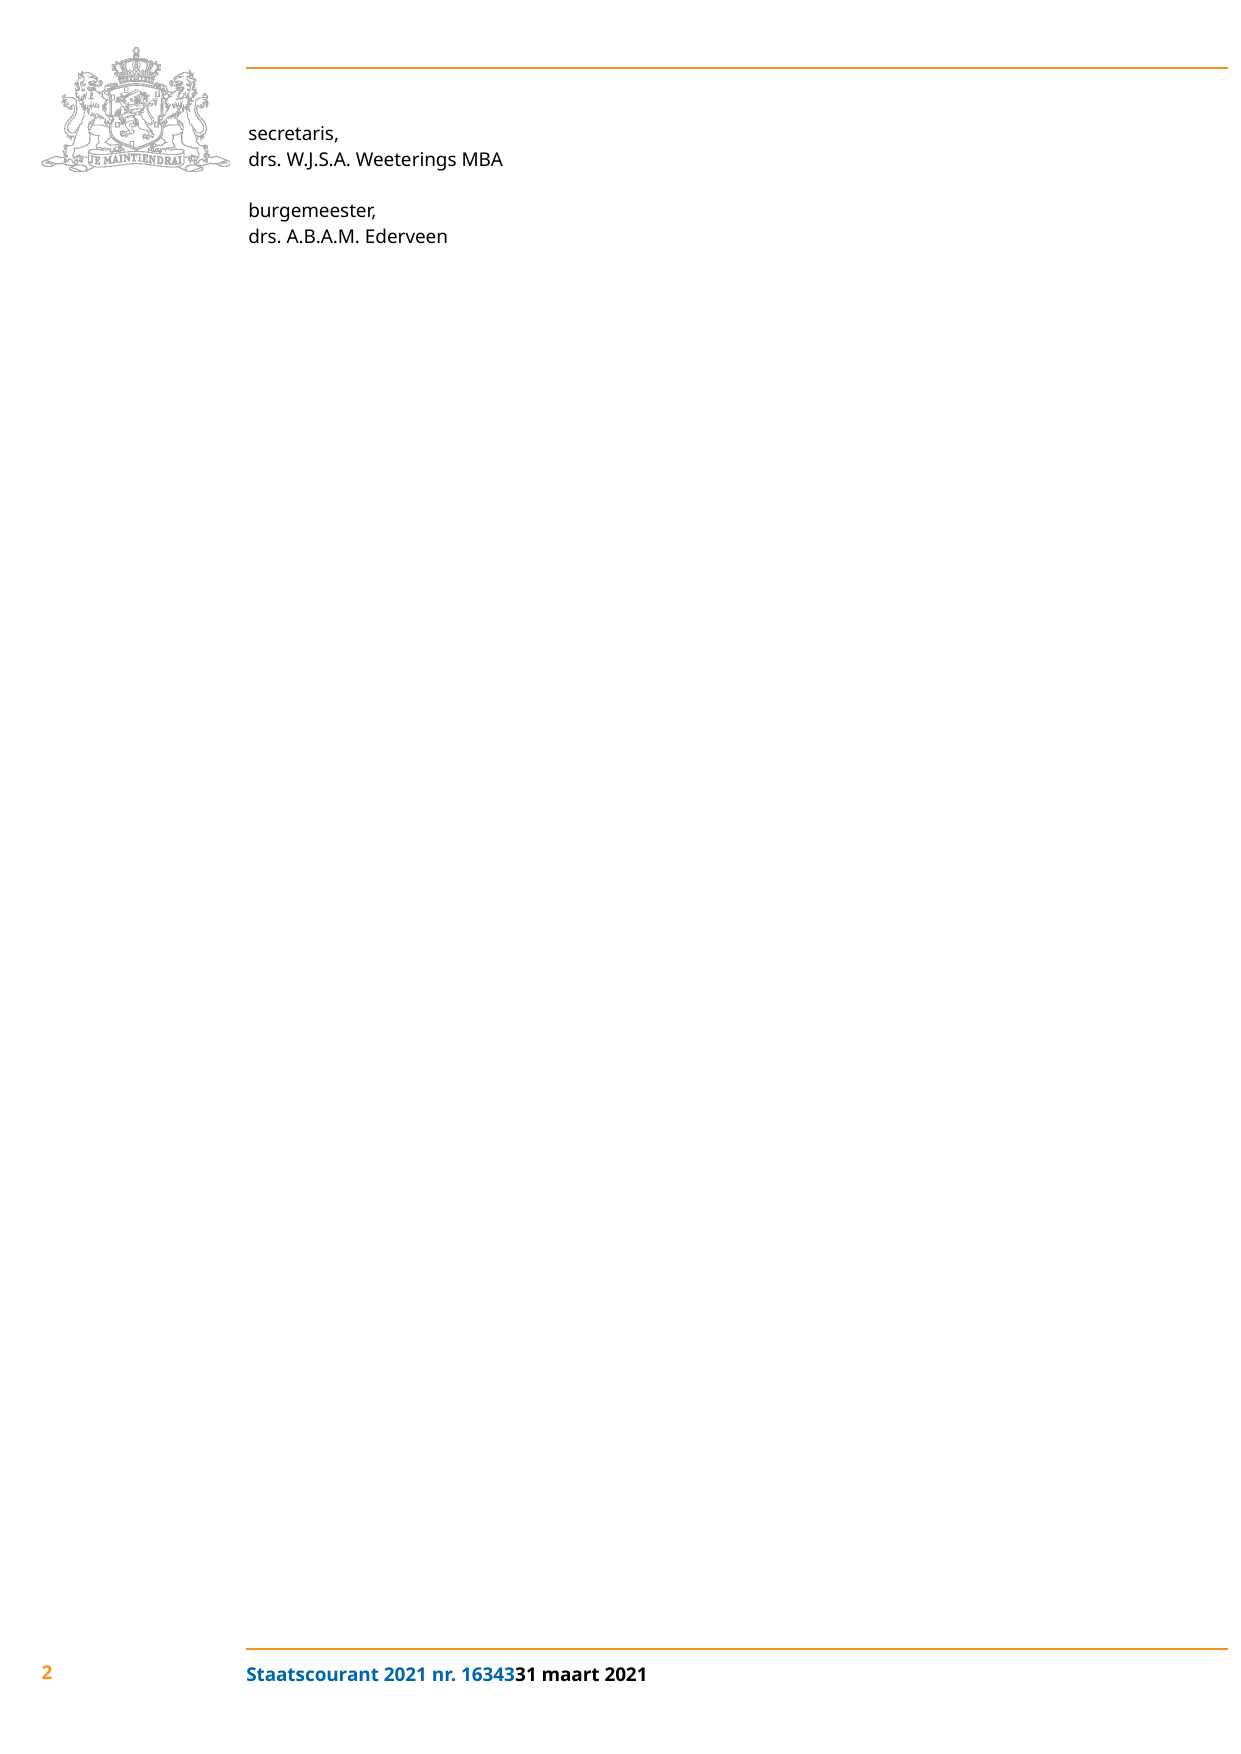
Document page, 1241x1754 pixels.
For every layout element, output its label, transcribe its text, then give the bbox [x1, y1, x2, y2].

text drs. A.B.A.M. Ederveen [248, 223, 1152, 249]
text burgemeester, [248, 198, 1152, 223]
picture [41, 47, 231, 172]
text drs. W.J.S.A. Weeterings MBA [248, 146, 1152, 172]
text secretaris, [248, 121, 1152, 146]
